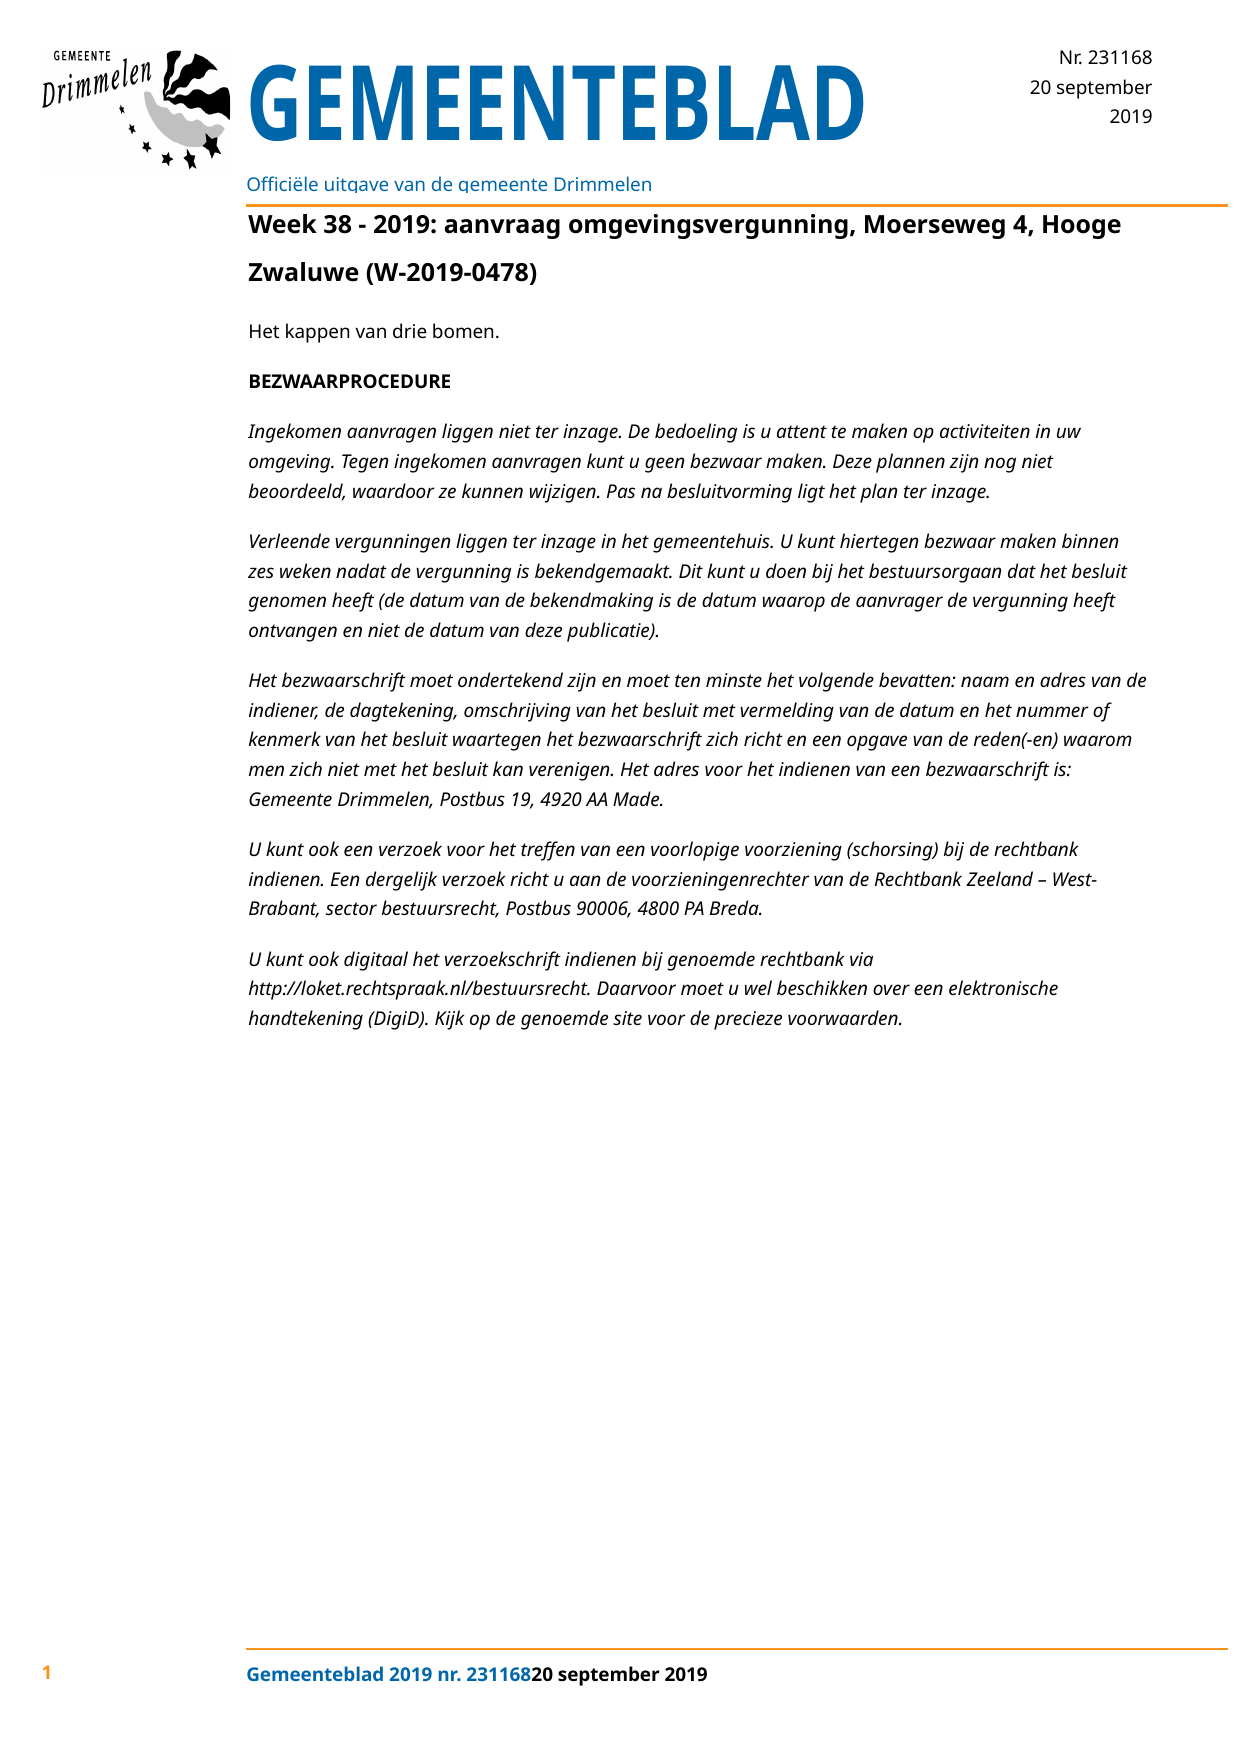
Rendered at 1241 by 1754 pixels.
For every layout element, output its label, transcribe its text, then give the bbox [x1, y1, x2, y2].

text Het kappen van drie bomen. [248, 318, 1152, 344]
text Het bezwaarschrift moet ondertekend zijn en moet ten minste het volgende bevatten: naam en adres van de indiener, de dagtekening, omschrijving van het besluit met vermelding van de datum en het nummer of kenmerk van het besluit waartegen het bezwaarschrift zich richt en een opgave van de reden(-en) waarom men zich niet met het besluit kan verenigen. Het adres voor het indienen van een bezwaarschrift is: Gemeente Drimmelen, Postbus 19, 4920 AA Made. [248, 667, 1152, 812]
text Week 38 - 2019: aanvraag omgevingsvergunning, Moerseweg 4, Hooge Zwaluwe (W-2019-0478) [248, 207, 1152, 288]
text Ingekomen aanvragen liggen niet ter inzage. De bedoeling is u attent te maken op activiteiten in uw omgeving. Tegen ingekomen aanvragen kunt u geen bezwaar maken. Deze plannen zijn nog niet beoordeeld, waardoor ze kunnen wijzigen. Pas na besluitvorming ligt het plan ter inzage. [248, 419, 1152, 504]
text Verleende vergunningen liggen ter inzage in het gemeentehuis. U kunt hiertegen bezwaar maken binnen zes weken nadat de vergunning is bekendgemaakt. Dit kunt u doen bij het bestuursorgaan dat het besluit genomen heeft (de datum van de bekendmaking is de datum waarop de aanvrager de vergunning heeft ontvangen en niet de datum van deze publicatie). [248, 528, 1152, 643]
text BEZWAARPROCEDURE [248, 368, 1152, 394]
picture [41, 47, 231, 172]
text U kunt ook een verzoek voor het treffen van een voorlopige voorziening (schorsing) bij de rechtbank indienen. Een dergelijk verzoek richt u aan de voorzieningenrechter van de Rechtbank Zeeland – West-Brabant, sector bestuursrecht, Postbus 90006, 4800 PA Breda. [248, 836, 1152, 921]
text U kunt ook digitaal het verzoekschrift indienen bij genoemde rechtbank via http://loket.rechtspraak.nl/bestuursrecht. Daarvoor moet u wel beschikken over een elektronische handtekening (DigiD). Kijk op de genoemde site voor de precieze voorwaarden. [248, 946, 1152, 1031]
